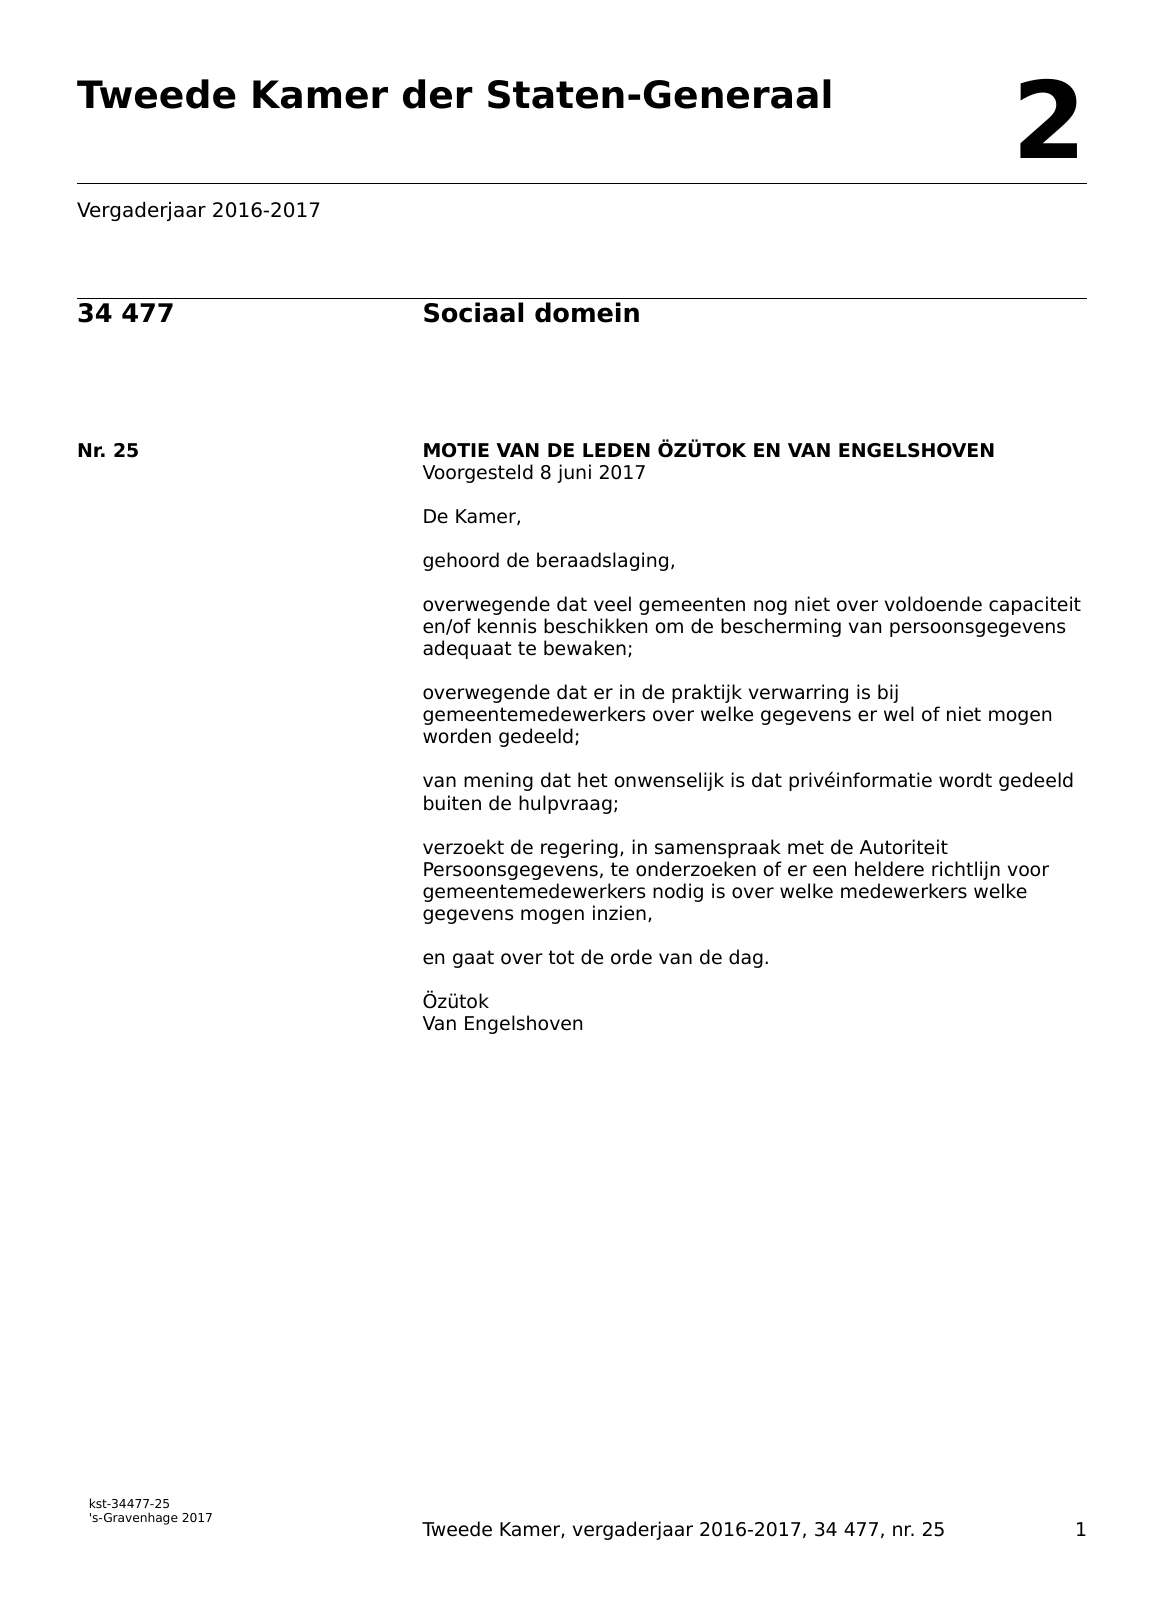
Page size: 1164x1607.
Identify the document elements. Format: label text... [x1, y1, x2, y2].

text overwegende dat er in de praktijk verwarring is bij gemeentemedewerkers over welke gegevens er wel of niet mogen worden gedeeld; [422, 682, 1087, 748]
subtitle Nr. 25 MOTIE VAN DE LEDEN ÖZÜTOK EN VAN ENGELSHOVEN [77, 440, 1087, 462]
text De Kamer, [422, 506, 1087, 528]
text 's-Gravenhage 2017 [88, 1511, 323, 1525]
text Voorgesteld 8 juni 2017 [422, 462, 1087, 484]
text en gaat over tot de orde van de dag. [422, 947, 1087, 969]
table_header 2 [886, 59, 1087, 183]
text Van Engelshoven [422, 1013, 1087, 1035]
text verzoekt de regering, in samenspraak met de Autoriteit Persoonsgegevens, te onderzoeken of er een heldere richtlijn voor gemeentemedewerkers nodig is over welke medewerkers welke gegevens mogen inzien, [422, 837, 1087, 924]
table_header Tweede Kamer der Staten-Generaal [77, 59, 886, 183]
text gehoord de beraadslaging, [422, 550, 1087, 572]
text overwegende dat veel gemeenten nog niet over voldoende capaciteit en/of kennis beschikken om de bescherming van persoonsgegevens adequaat te bewaken; [422, 594, 1087, 660]
text kst-34477-25 [88, 1497, 323, 1511]
text van mening dat het onwenselijk is dat privéinformatie wordt gedeeld buiten de hulpvraag; [422, 770, 1087, 814]
subtitle 34 477 Sociaal domein [77, 299, 1087, 329]
table_cell Vergaderjaar 2016-2017 [77, 184, 1087, 298]
text Özütok [422, 991, 1087, 1013]
